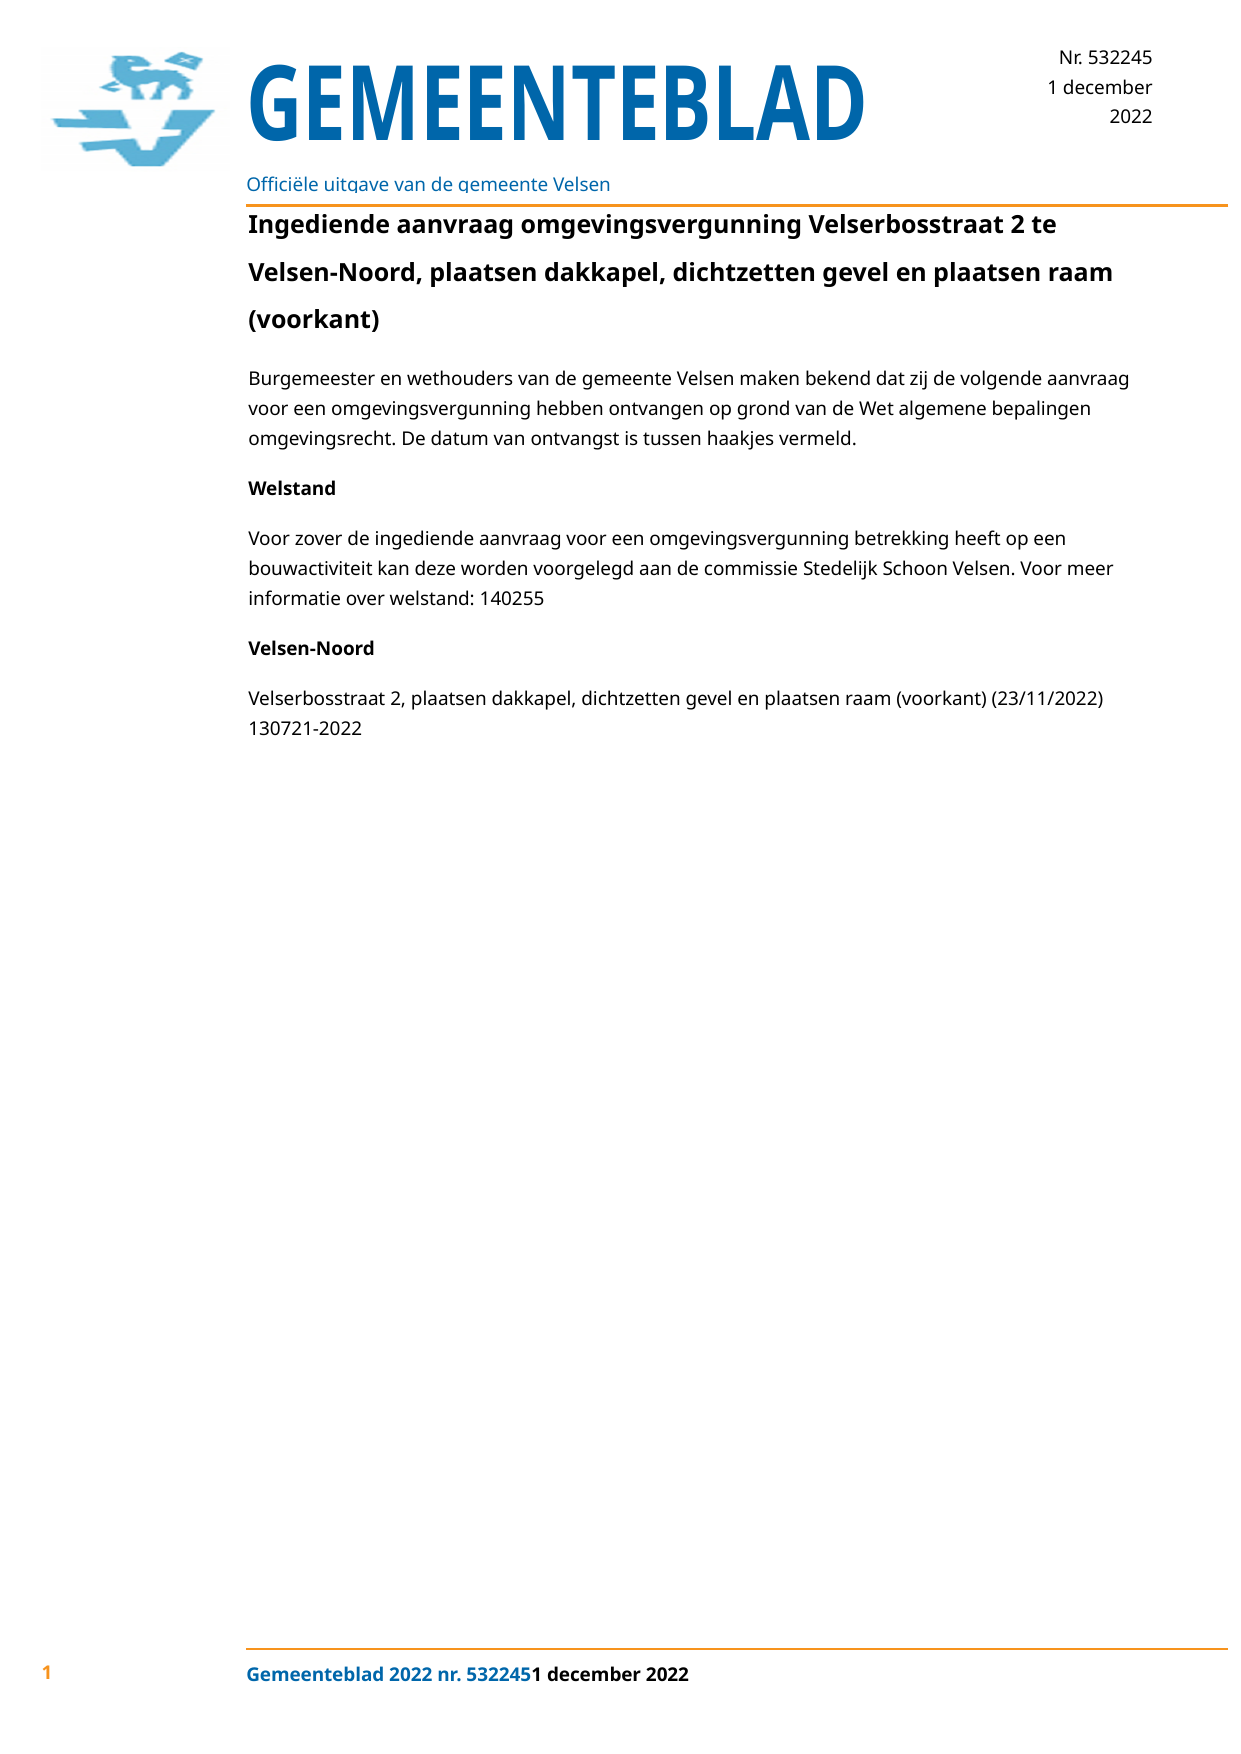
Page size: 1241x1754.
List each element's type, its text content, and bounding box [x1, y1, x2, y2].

text Ingediende aanvraag omgevingsvergunning Velserbosstraat 2 te Velsen-Noord, plaatsen dakkapel, dichtzetten gevel en plaatsen raam (voorkant) [248, 207, 1152, 336]
text Velsen-Noord [248, 635, 1152, 661]
text Velserbosstraat 2, plaatsen dakkapel, dichtzetten gevel en plaatsen raam (voorkant) (23/11/2022) 130721-2022 [248, 686, 1152, 741]
text Burgemeester en wethouders van de gemeente Velsen maken bekend dat zij de volgende aanvraag voor een omgevingsvergunning hebben ontvangen op grond van de Wet algemene bepalingen omgevingsrecht. De datum van ontvangst is tussen haakjes vermeld. [248, 366, 1152, 450]
text Welstand [248, 475, 1152, 501]
picture [41, 47, 231, 172]
text Voor zover de ingediende aanvraag voor een omgevingsvergunning betrekking heeft op een bouwactiviteit kan deze worden voorgelegd aan de commissie Stedelijk Schoon Velsen. Voor meer informatie over welstand: 140255 [248, 526, 1152, 610]
